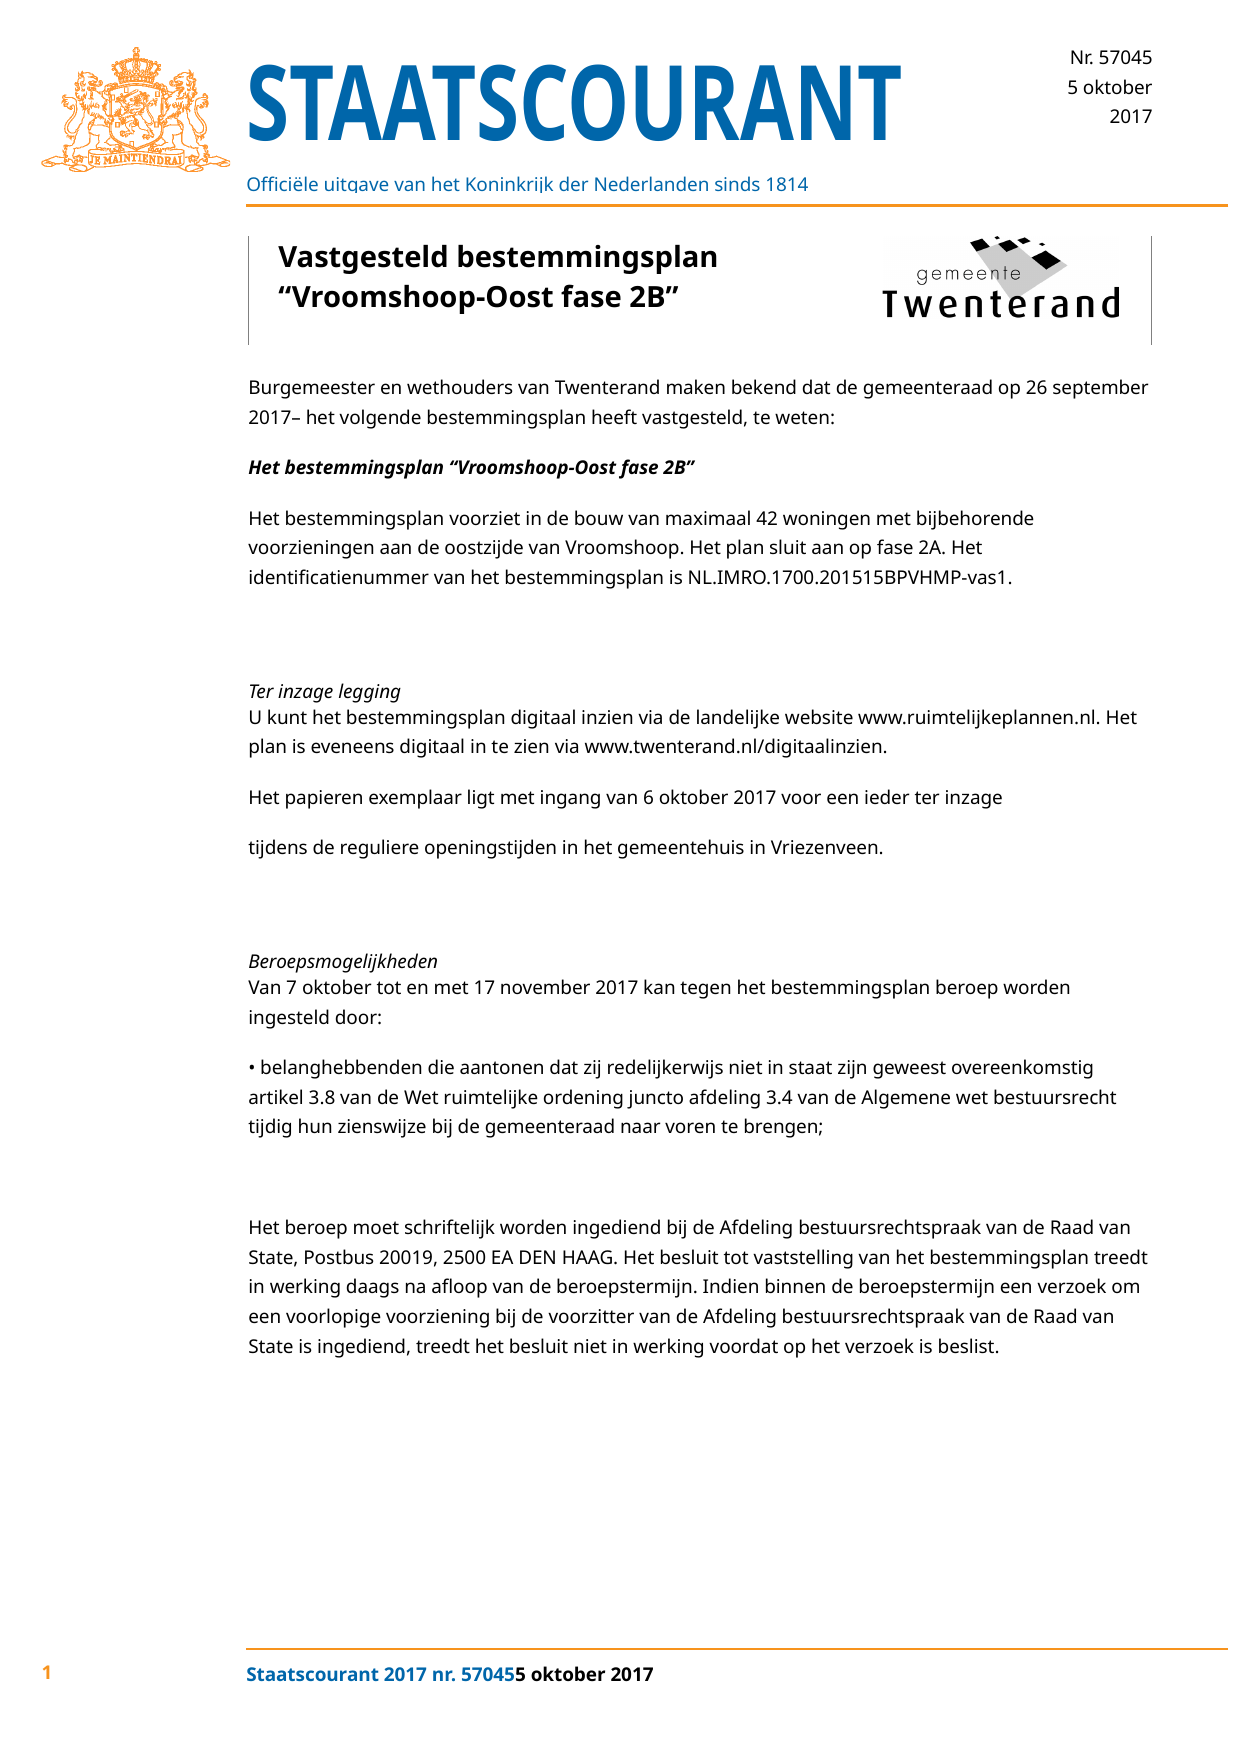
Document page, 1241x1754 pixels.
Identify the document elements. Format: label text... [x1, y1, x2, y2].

text U kunt het bestemmingsplan digitaal inzien via de landelijke website www.ruimtelijkeplannen.nl. Het plan is eveneens digitaal in te zien via www.twenterand.nl/digitaalinzien. [248, 704, 1152, 759]
text Burgemeester en wethouders van Twenterand maken bekend dat de gemeenteraad op 26 september 2017– het volgende bestemmingsplan heeft vastgesteld, te weten: [248, 374, 1152, 429]
text tijdens de reguliere openingstijden in het gemeentehuis in Vriezenveen. [248, 834, 1152, 860]
text Het bestemmingsplan “Vroomshoop-Oost fase 2B” [248, 454, 1152, 480]
text Van 7 oktober tot en met 17 november 2017 kan tegen het bestemmingsplan beroep worden ingesteld door: [248, 974, 1152, 1030]
text Het bestemmingsplan voorziet in de bouw van maximaal 42 woningen met bijbehorende voorzieningen aan de oostzijde van Vroomshoop. Het plan sluit aan op fase 2A. Het identificatienummer van het bestemmingsplan is NL.IMRO.1700.201515BPVHMP-vas1. [248, 505, 1152, 589]
table_header [850, 236, 1151, 345]
text Ter inzage legging [248, 678, 1152, 704]
table_header Vastgesteld bestemmingsplan “Vroomshoop-Oost fase 2B” [249, 236, 850, 345]
text Het beroep moet schriftelijk worden ingediend bij de Afdeling bestuursrechtspraak van de Raad van State, Postbus 20019, 2500 EA DEN HAAG. Het besluit tot vaststelling van het bestemmingsplan treedt in werking daags na afloop van de beroepstermijn. Indien binnen de beroepstermijn een verzoek om een voorlopige voorziening bij de voorzitter van de Afdeling bestuursrechtspraak van de Raad van State is ingediend, treedt het besluit niet in werking voordat op het verzoek is beslist. [248, 1214, 1152, 1358]
picture [882, 236, 1119, 319]
text • belanghebbenden die aantonen dat zij redelijkerwijs niet in staat zijn geweest overeenkomstig artikel 3.8 van de Wet ruimtelijke ordening juncto afdeling 3.4 van de Algemene wet bestuursrecht tijdig hun zienswijze bij de gemeenteraad naar voren te brengen; [248, 1054, 1152, 1139]
picture [41, 47, 231, 172]
text Het papieren exemplaar ligt met ingang van 6 oktober 2017 voor een ieder ter inzage [248, 784, 1152, 810]
text Beroepsmogelijkheden [248, 949, 1152, 974]
